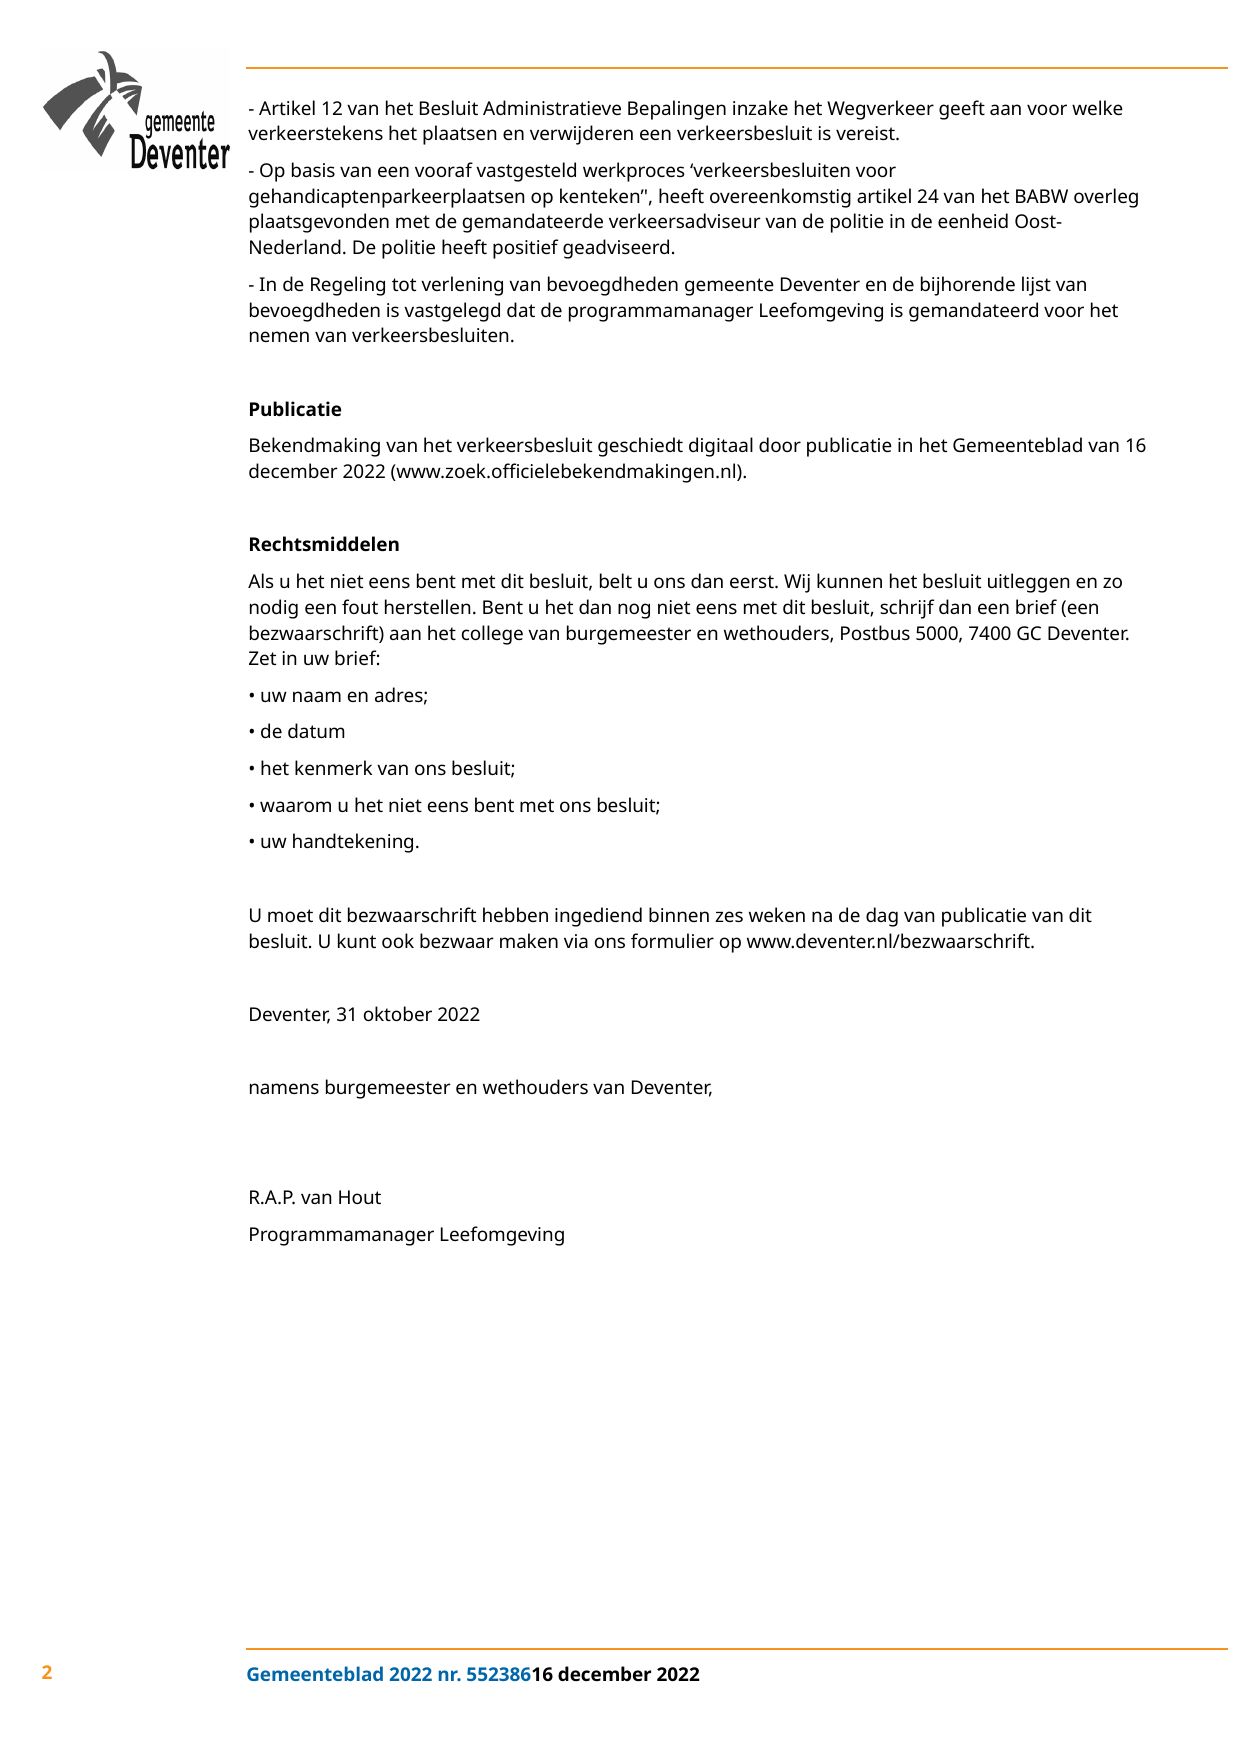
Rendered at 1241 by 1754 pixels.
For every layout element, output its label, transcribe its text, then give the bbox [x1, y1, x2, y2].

text Deventer, 31 oktober 2022 [248, 1001, 1152, 1027]
text R.A.P. van Hout [248, 1184, 1152, 1210]
text • het kenmerk van ons besluit; [248, 755, 1152, 781]
text Programmamanager Leefomgeving [248, 1221, 1152, 1247]
text • de datum [248, 719, 1152, 744]
text - Op basis van een vooraf vastgesteld werkproces ‘verkeersbesluiten voor gehandicaptenparkeerplaatsen op kenteken’', heeft overeenkomstig artikel 24 van het BABW overleg plaatsgevonden met de gemandateerde verkeersadviseur van de politie in de eenheid Oost-Nederland. De politie heeft positief geadviseerd. [248, 157, 1152, 260]
text - Artikel 12 van het Besluit Administratieve Bepalingen inzake het Wegverkeer geeft aan voor welke verkeerstekens het plaatsen en verwijderen een verkeersbesluit is vereist. [248, 95, 1152, 146]
text Rechtsmiddelen [248, 532, 1152, 557]
text namens burgemeester en wethouders van Deventer, [248, 1074, 1152, 1100]
text Bekendmaking van het verkeersbesluit geschiedt digitaal door publicatie in het Gemeenteblad van 16 december 2022 (www.zoek.officielebekendmakingen.nl). [248, 432, 1152, 484]
text • uw handtekening. [248, 829, 1152, 854]
text U moet dit bezwaarschrift hebben ingediend binnen zes weken na de dag van publicatie van dit besluit. U kunt ook bezwaar maken via ons formulier op www.deventer.nl/bezwaarschrift. [248, 902, 1152, 953]
text Als u het niet eens bent met dit besluit, belt u ons dan eerst. Wij kunnen het besluit uitleggen en zo nodig een fout herstellen. Bent u het dan nog niet eens met dit besluit, schrijf dan een brief (een bezwaarschrift) aan het college van burgemeester en wethouders, Postbus 5000, 7400 GC Deventer. Zet in uw brief: [248, 568, 1152, 671]
text • uw naam en adres; [248, 682, 1152, 708]
text • waarom u het niet eens bent met ons besluit; [248, 792, 1152, 818]
text Publicatie [248, 396, 1152, 422]
text - In de Regeling tot verlening van bevoegdheden gemeente Deventer en de bijhorende lijst van bevoegdheden is vastgelegd dat de programmamanager Leefomgeving is gemandateerd voor het nemen van verkeersbesluiten. [248, 271, 1152, 348]
picture [41, 47, 231, 172]
